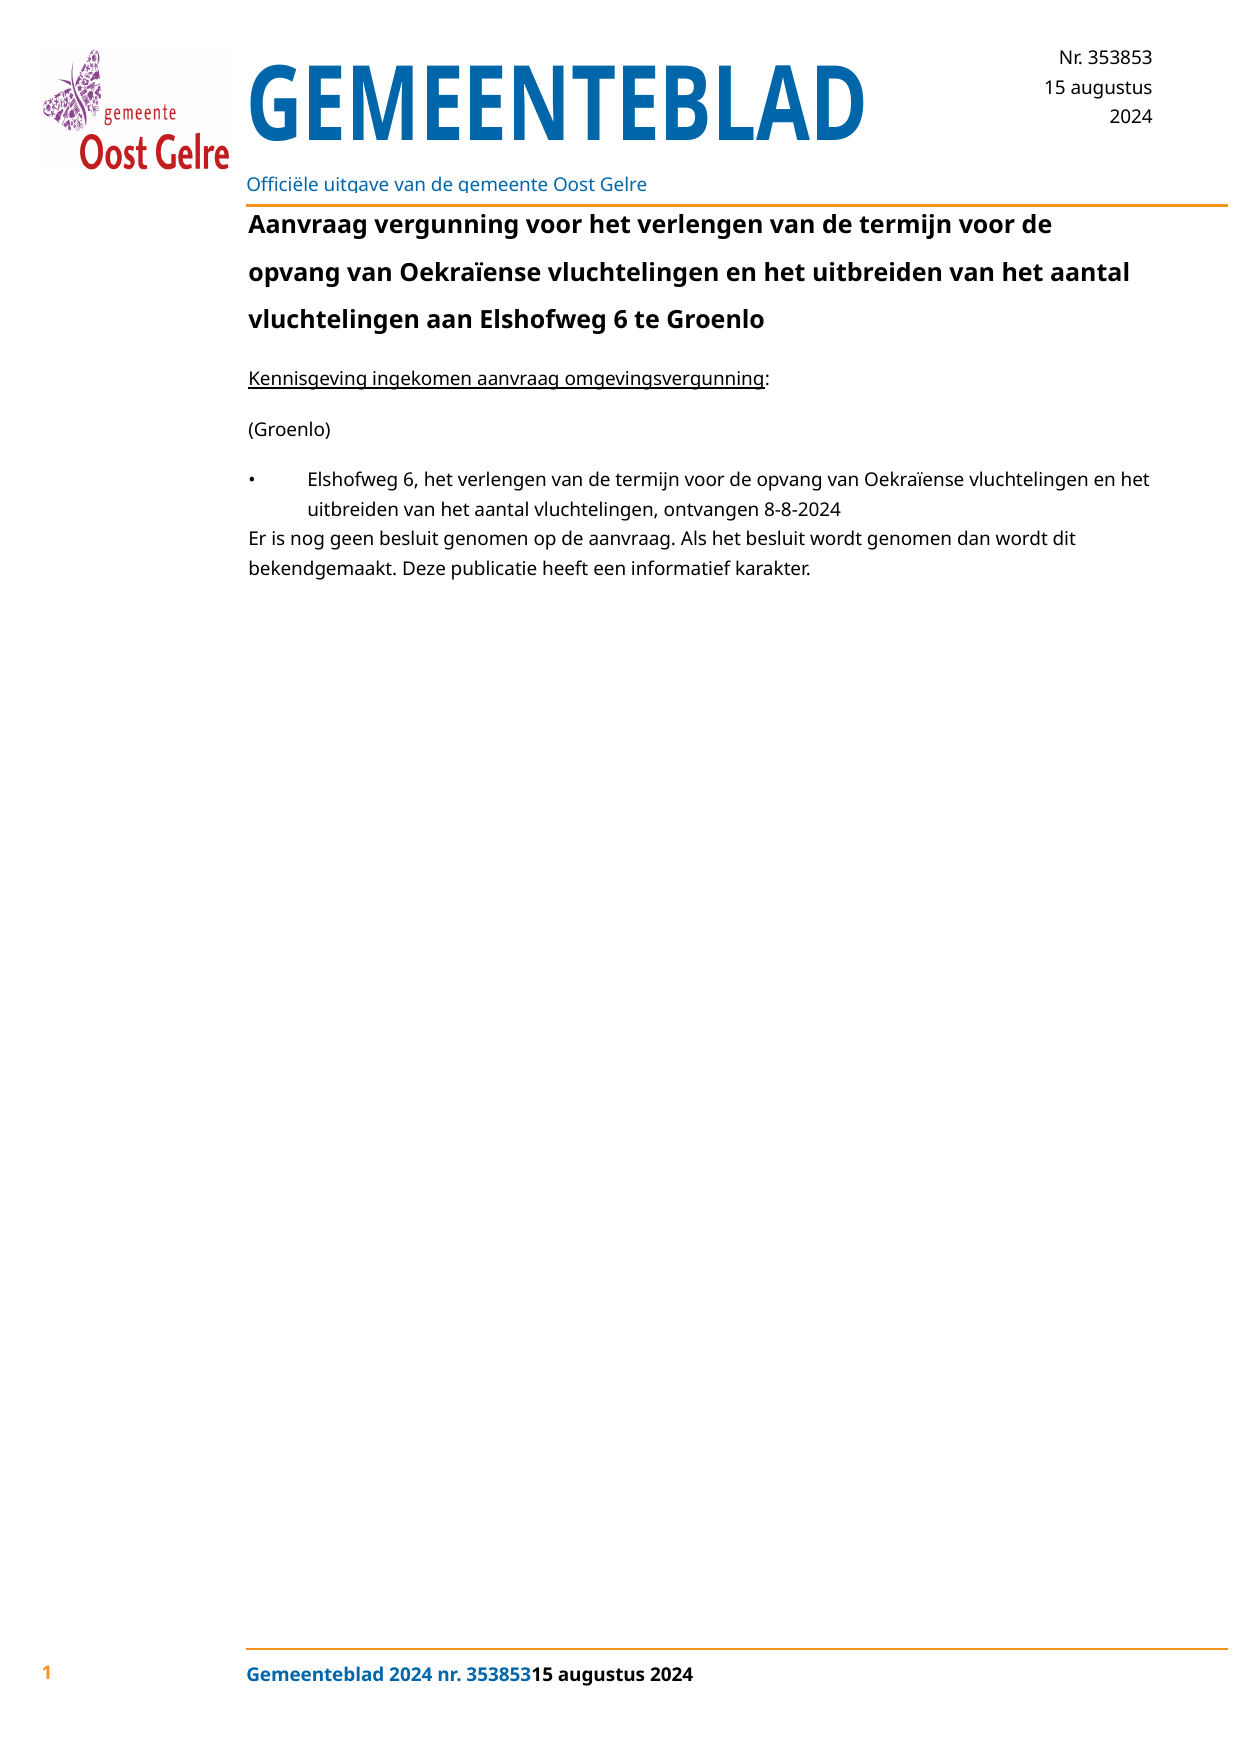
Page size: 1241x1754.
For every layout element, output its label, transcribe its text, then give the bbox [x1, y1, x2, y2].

picture [41, 47, 231, 172]
text Aanvraag vergunning voor het verlengen van de termijn voor de opvang van Oekraïense vluchtelingen en het uitbreiden van het aantal vluchtelingen aan Elshofweg 6 te Groenlo [248, 207, 1152, 336]
text Er is nog geen besluit genomen op de aanvraag. Als het besluit wordt genomen dan wordt dit bekendgemaakt. Deze publicatie heeft een informatief karakter. [248, 526, 1152, 581]
list Elshofweg 6, het verlengen van de termijn voor de opvang van Oekraïense vluchtelingen en het uitbreiden van het aantal vluchtelingen, ontvangen 8-8-2024 [248, 466, 1152, 522]
text (Groenlo) [248, 416, 1152, 442]
text Kennisgeving ingekomen aanvraag omgevingsvergunning: [248, 366, 1152, 391]
